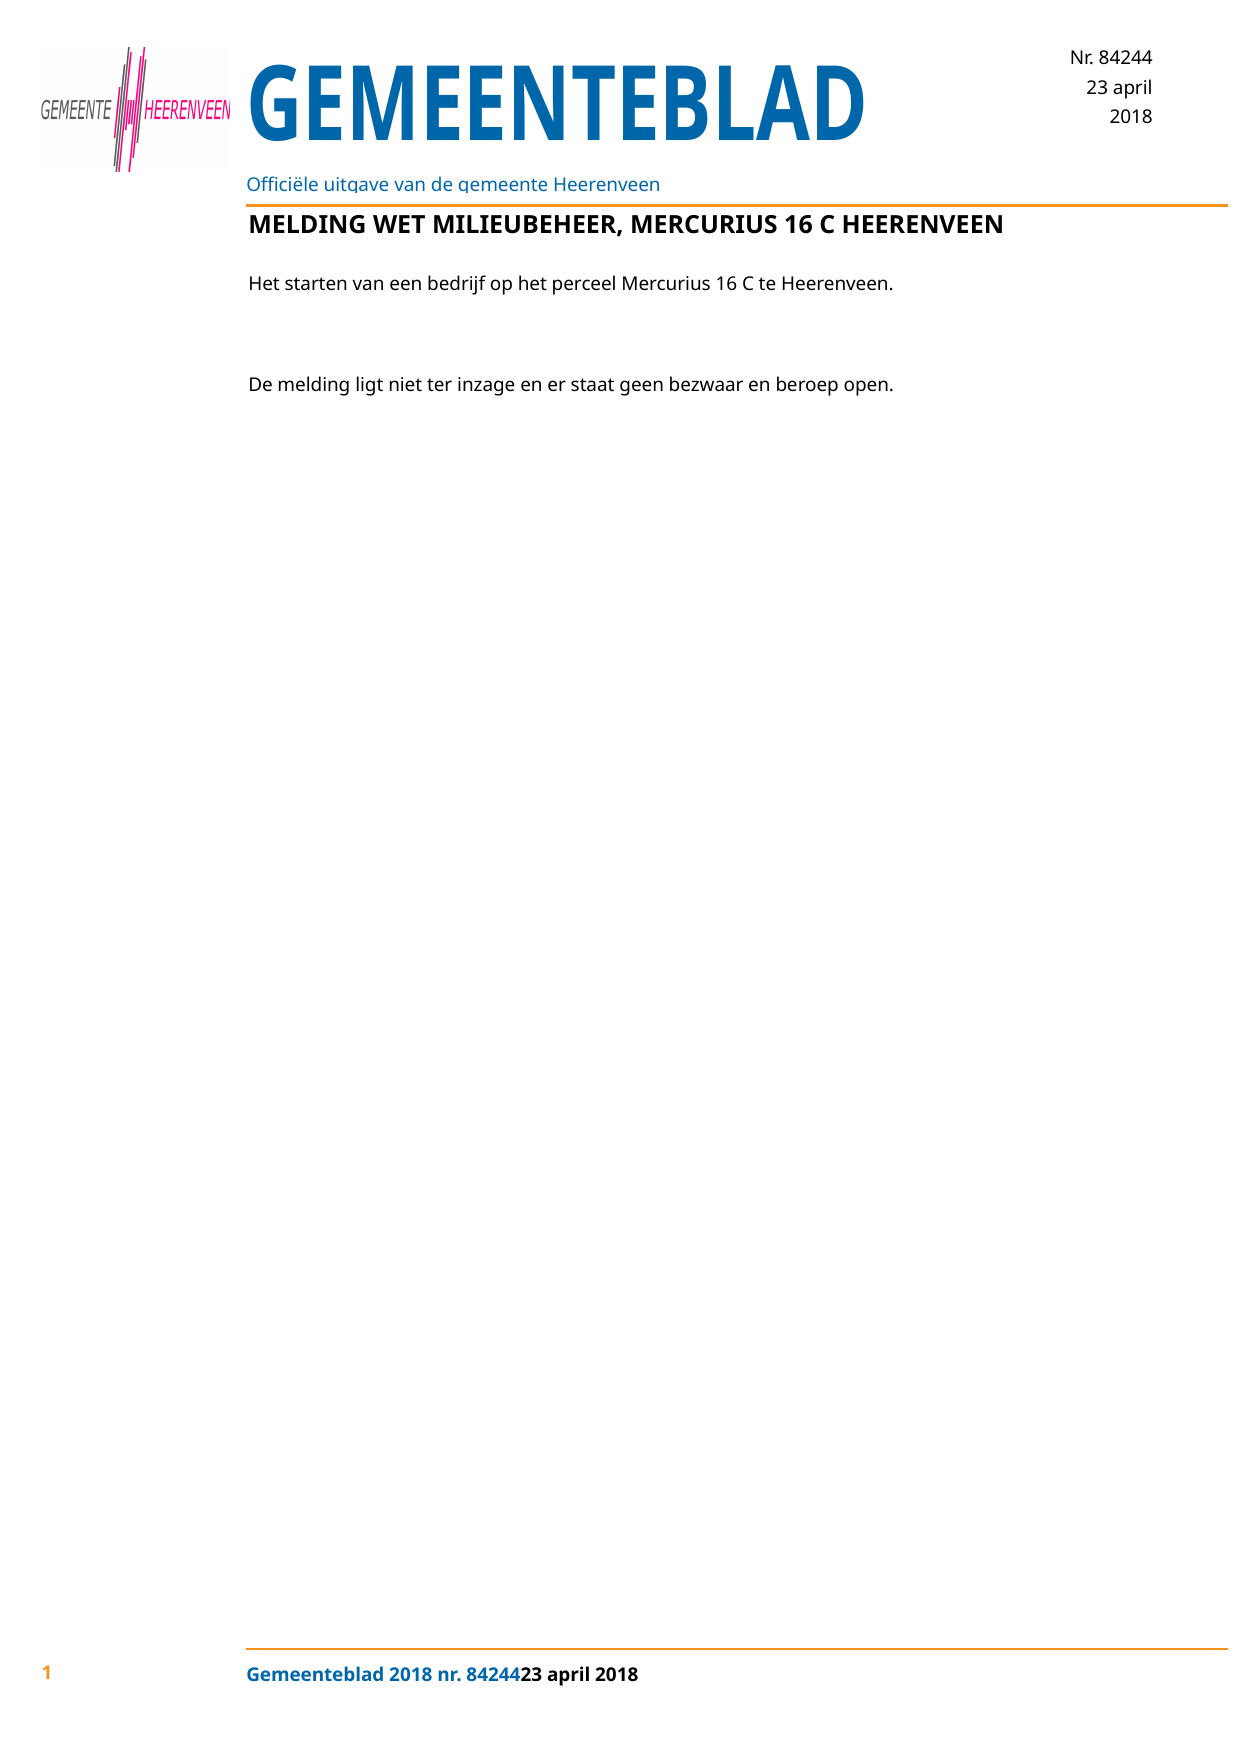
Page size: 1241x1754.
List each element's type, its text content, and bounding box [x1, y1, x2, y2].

text De melding ligt niet ter inzage en er staat geen bezwaar en beroep open. [248, 371, 1152, 397]
text MELDING WET MILIEUBEHEER, MERCURIUS 16 C HEERENVEEN [248, 207, 1152, 241]
text Het starten van een bedrijf op het perceel Mercurius 16 C te Heerenveen. [248, 270, 1152, 296]
picture [41, 47, 231, 172]
